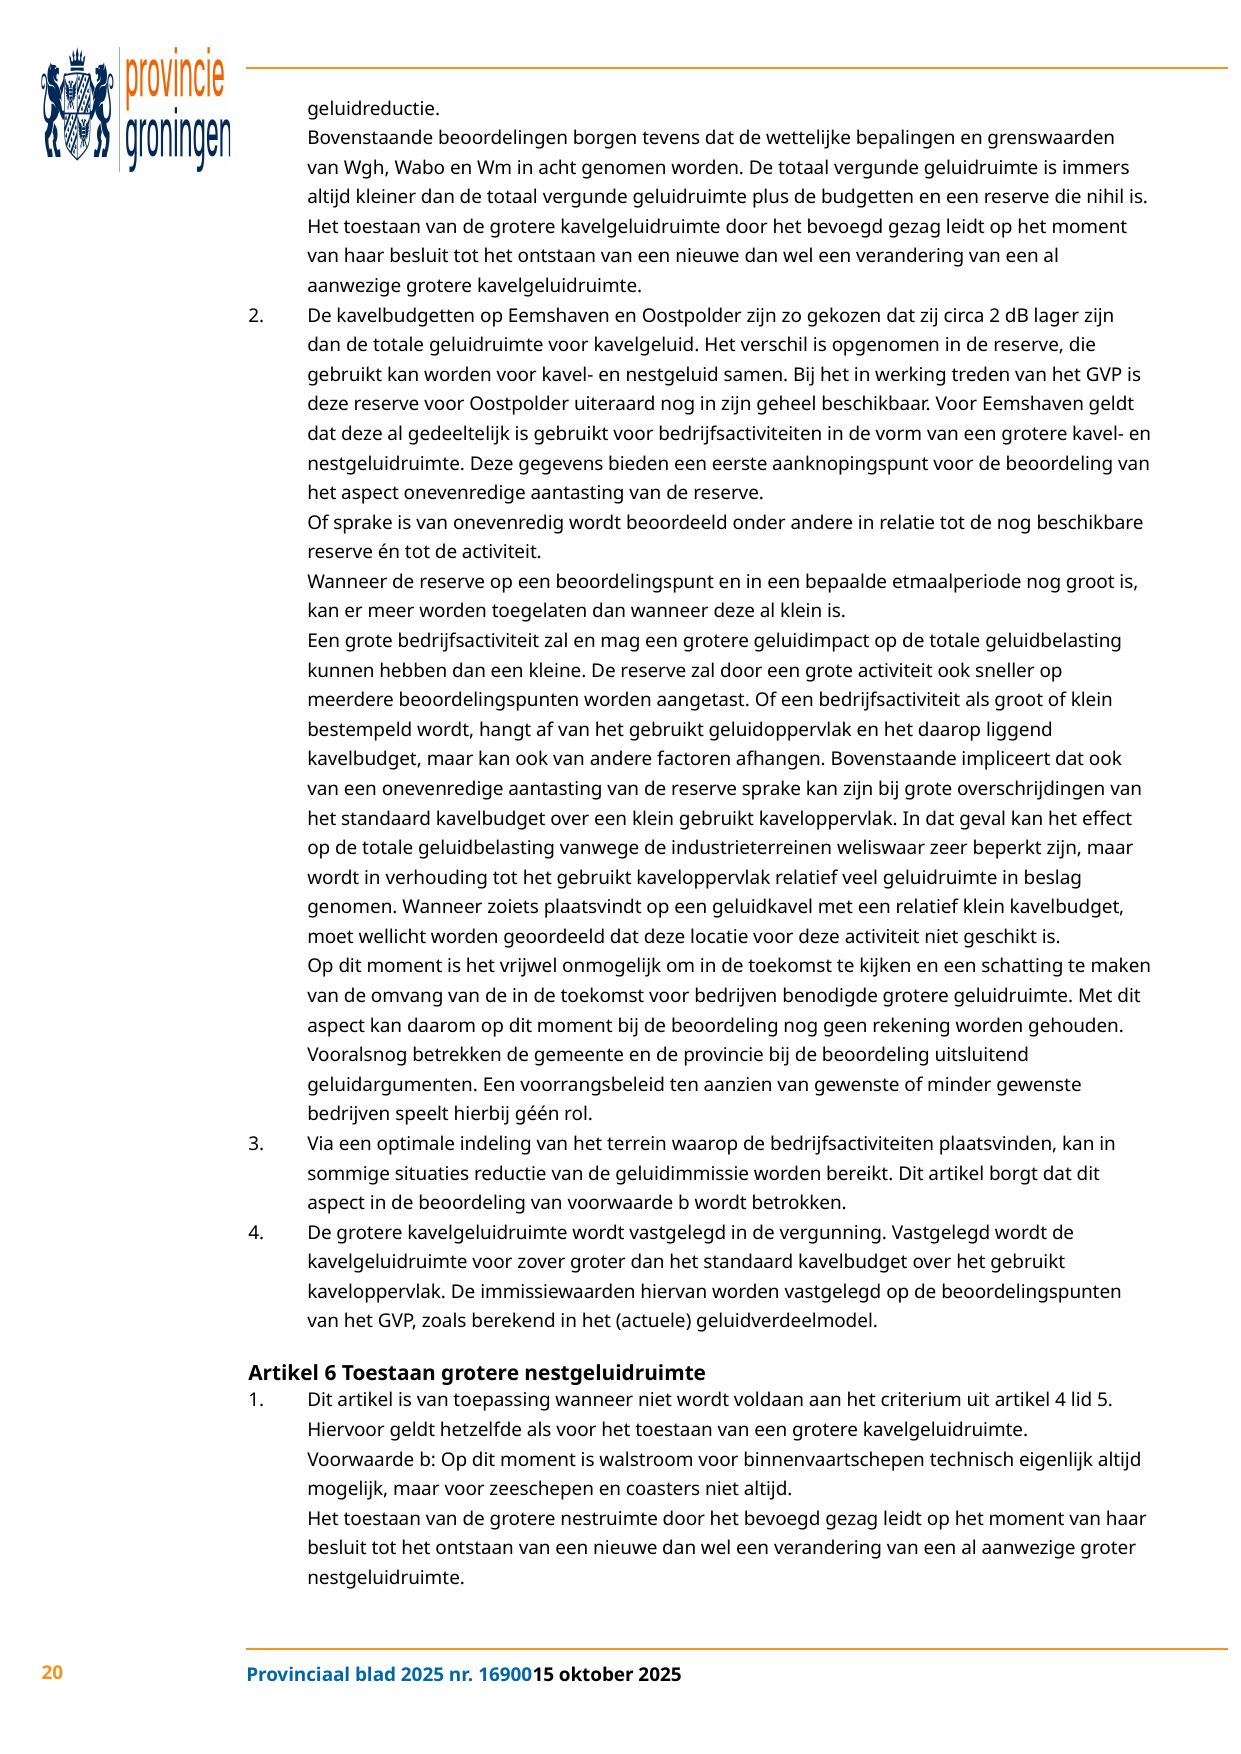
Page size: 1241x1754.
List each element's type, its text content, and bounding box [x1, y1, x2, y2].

list De grotere kavelgeluidruimte wordt vastgelegd in de vergunning. Vastgelegd wordt de kavelgeluidruimte voor zover groter dan het standaard kavelbudget over het gebruikt kaveloppervlak. De immissiewaarden hiervan worden vastgelegd op de beoordelingspunten van het GVP, zoals berekend in het (actuele) geluidverdeelmodel. [248, 1219, 1152, 1333]
list Dit artikel is van toepassing wanneer niet wordt voldaan aan het criterium uit artikel 4 lid 5. [248, 1387, 1152, 1412]
list Via een optimale indeling van het terrein waarop de bedrijfsactiviteiten plaatsvinden, kan in sommige situaties reductie van de geluidimmissie worden bereikt. Dit artikel borgt dat dit aspect in de beoordeling van voorwaarde b wordt betrokken. [248, 1130, 1152, 1215]
list Hiervoor geldt hetzelfde als voor het toestaan van een grotere kavelgeluidruimte. [248, 1416, 1152, 1442]
list Voorwaarde b: Op dit moment is walstroom voor binnenvaartschepen technisch eigenlijk altijd mogelijk, maar voor zeeschepen en coasters niet altijd. [248, 1446, 1152, 1501]
list Bovenstaande beoordelingen borgen tevens dat de wettelijke bepalingen en grenswaarden van Wgh, Wabo en Wm in acht genomen worden. De totaal vergunde geluidruimte is immers altijd kleiner dan de totaal vergunde geluidruimte plus de budgetten en een reserve die nihil is. [248, 124, 1152, 209]
list Wanneer de reserve op een beoordelingspunt en in een bepaalde etmaalperiode nog groot is, kan er meer worden toegelaten dan wanneer deze al klein is. [248, 568, 1152, 623]
list De kavelbudgetten op Eemshaven en Oostpolder zijn zo gekozen dat zij circa 2 dB lager zijn dan de totale geluidruimte voor kavelgeluid. Het verschil is opgenomen in de reserve, die gebruikt kan worden voor kavel- en nestgeluid samen. Bij het in werking treden van het GVP is deze reserve voor Oostpolder uiteraard nog in zijn geheel beschikbaar. Voor Eemshaven geldt dat deze al gedeeltelijk is gebruikt voor bedrijfsactiviteiten in de vorm van een grotere kavel- en nestgeluidruimte. Deze gegevens bieden een eerste aanknopingspunt voor de beoordeling van het aspect onevenredige aantasting van de reserve. [248, 302, 1152, 505]
list Een grote bedrijfsactiviteit zal en mag een grotere geluidimpact op de totale geluidbelasting kunnen hebben dan een kleine. De reserve zal door een grote activiteit ook sneller op meerdere beoordelingspunten worden aangetast. Of een bedrijfsactiviteit als groot of klein bestempeld wordt, hangt af van het gebruikt geluidoppervlak en het daarop liggend kavelbudget, maar kan ook van andere factoren afhangen. Bovenstaande impliceert dat ook van een onevenredige aantasting van de reserve sprake kan zijn bij grote overschrijdingen van het standaard kavelbudget over een klein gebruikt kaveloppervlak. In dat geval kan het effect op de totale geluidbelasting vanwege de industrieterreinen weliswaar zeer beperkt zijn, maar wordt in verhouding tot het gebruikt kaveloppervlak relatief veel geluidruimte in beslag genomen. Wanneer zoiets plaatsvindt op een geluidkavel met een relatief klein kavelbudget, moet wellicht worden geoordeeld dat deze locatie voor deze activiteit niet geschikt is. [248, 627, 1152, 949]
list Het toestaan van de grotere nestruimte door het bevoegd gezag leidt op het moment van haar besluit tot het ontstaan van een nieuwe dan wel een verandering van een al aanwezige groter nestgeluidruimte. [248, 1505, 1152, 1590]
list Op dit moment is het vrijwel onmogelijk om in de toekomst te kijken en een schatting te maken van de omvang van de in de toekomst voor bedrijven benodigde grotere geluidruimte. Met dit aspect kan daarom op dit moment bij de beoordeling nog geen rekening worden gehouden. [248, 953, 1152, 1038]
picture [41, 47, 231, 172]
list Het toestaan van de grotere kavelgeluidruimte door het bevoegd gezag leidt op het moment van haar besluit tot het ontstaan van een nieuwe dan wel een verandering van een al aanwezige grotere kavelgeluidruimte. [248, 213, 1152, 298]
text Artikel 6 Toestaan grotere nestgeluidruimte [248, 1358, 1152, 1387]
list Of sprake is van onevenredig wordt beoordeeld onder andere in relatie tot de nog beschikbare reserve én tot de activiteit. [248, 509, 1152, 564]
list geluidreductie. [248, 95, 1152, 121]
list Vooralsnog betrekken de gemeente en de provincie bij de beoordeling uitsluitend geluidargumenten. Een voorrangsbeleid ten aanzien van gewenste of minder gewenste bedrijven speelt hierbij géén rol. [248, 1041, 1152, 1126]
